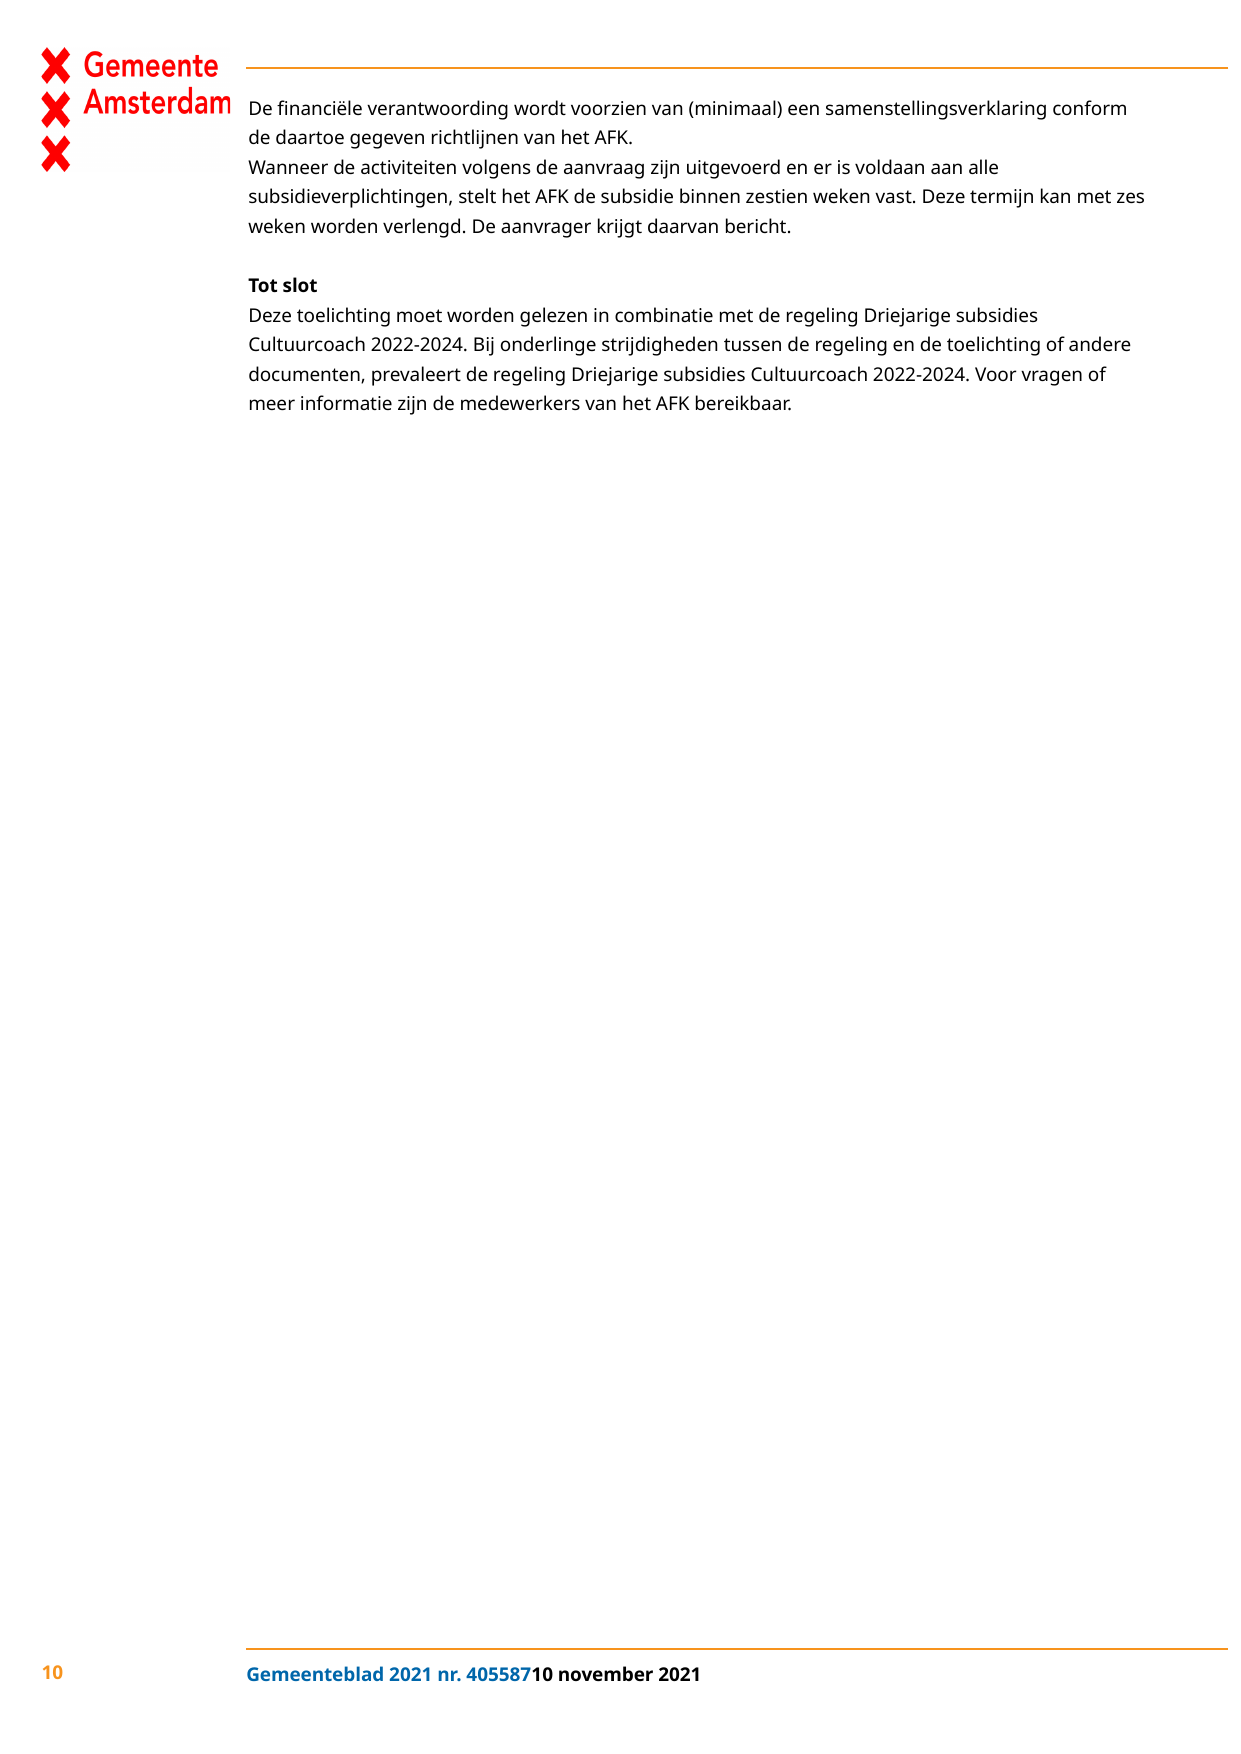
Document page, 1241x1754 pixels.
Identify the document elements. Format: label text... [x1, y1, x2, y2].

text Tot slot [248, 272, 1152, 298]
text De financiële verantwoording wordt voorzien van (minimaal) een samenstellingsverklaring conform de daartoe gegeven richtlijnen van het AFK. [248, 95, 1152, 150]
text Deze toelichting moet worden gelezen in combinatie met de regeling Driejarige subsidies Cultuurcoach 2022-2024. Bij onderlinge strijdigheden tussen de regeling en de toelichting of andere documenten, prevaleert de regeling Driejarige subsidies Cultuurcoach 2022-2024. Voor vragen of meer informatie zijn de medewerkers van het AFK bereikbaar. [248, 302, 1152, 416]
picture [41, 47, 231, 172]
text Wanneer de activiteiten volgens de aanvraag zijn uitgevoerd en er is voldaan aan alle subsidieverplichtingen, stelt het AFK de subsidie binnen zestien weken vast. Deze termijn kan met zes weken worden verlengd. De aanvrager krijgt daarvan bericht. [248, 154, 1152, 239]
